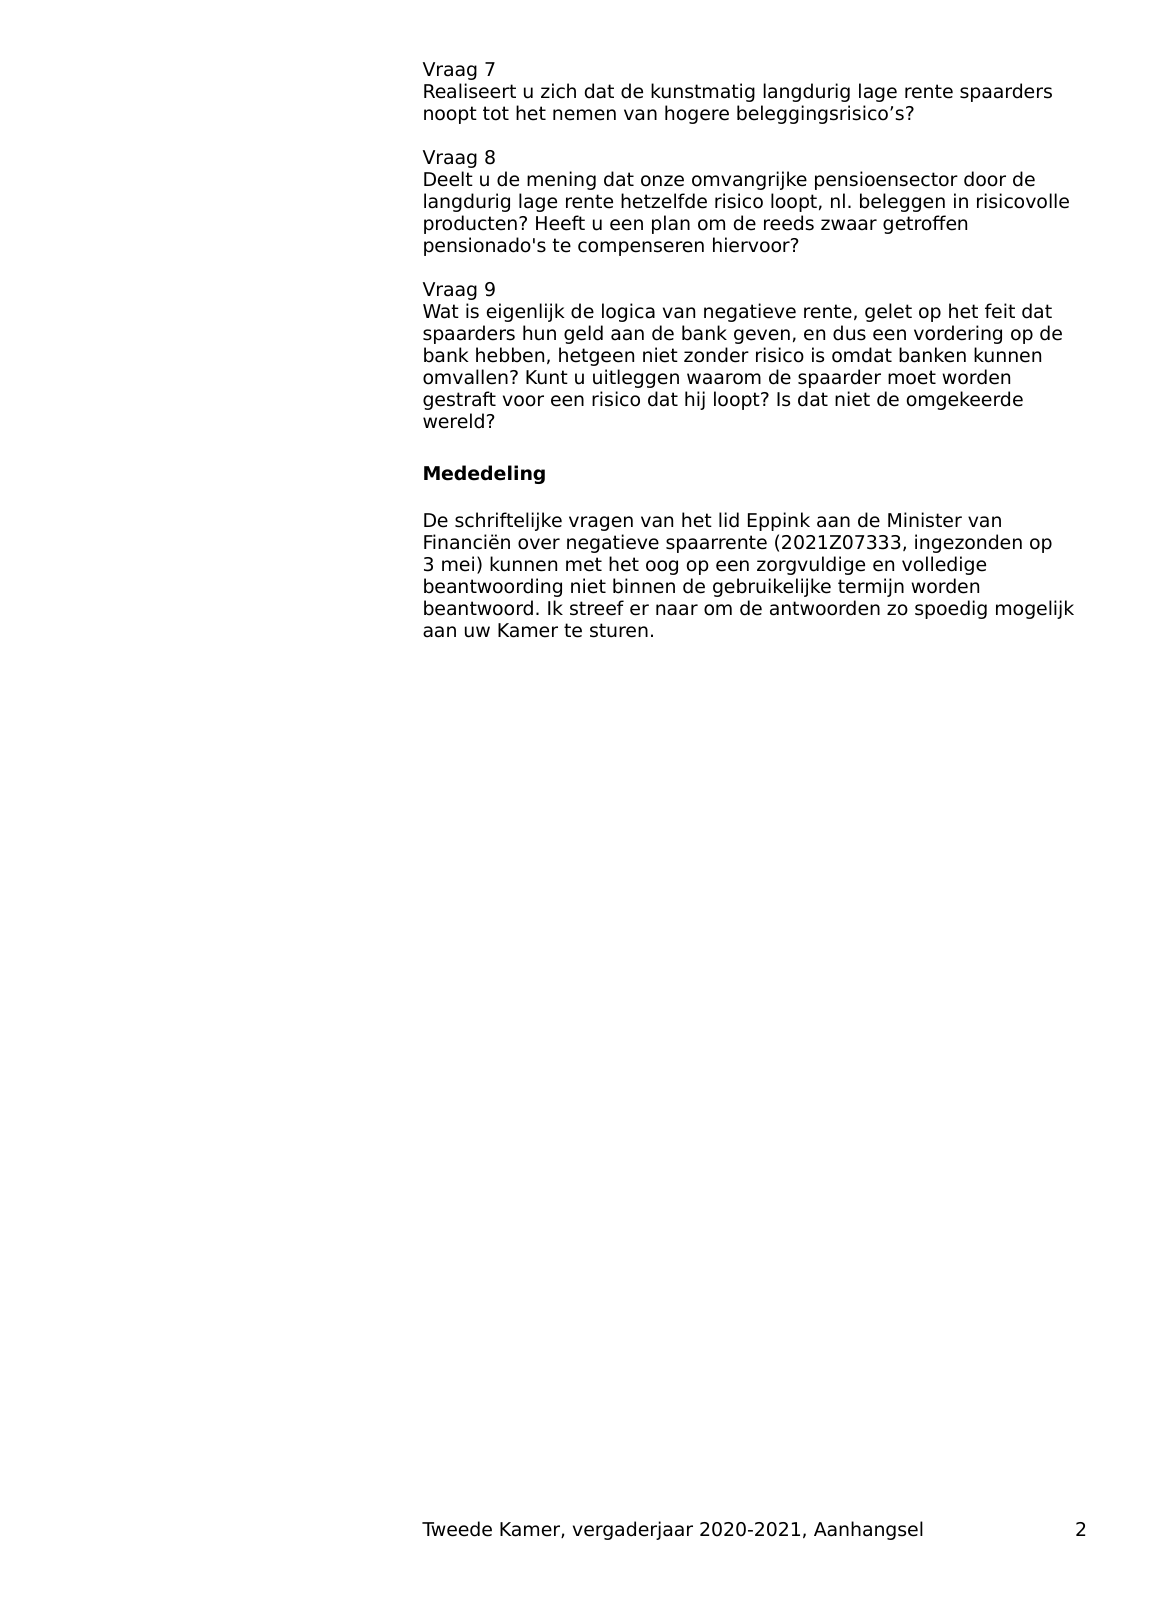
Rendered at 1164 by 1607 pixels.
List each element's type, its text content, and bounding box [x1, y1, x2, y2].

text Vraag 9 [422, 279, 1087, 301]
text Wat is eigenlijk de logica van negatieve rente, gelet op het feit dat spaarders hun geld aan de bank geven, en dus een vordering op de bank hebben, hetgeen niet zonder risico is omdat banken kunnen omvallen? Kunt u uitleggen waarom de spaarder moet worden gestraft voor een risico dat hij loopt? Is dat niet de omgekeerde wereld? [422, 301, 1087, 433]
text Vraag 8 [422, 147, 1087, 169]
text Deelt u de mening dat onze omvangrijke pensioensector door de langdurig lage rente hetzelfde risico loopt, nl. beleggen in risicovolle producten? Heeft u een plan om de reeds zwaar getroffen pensionado's te compenseren hiervoor? [422, 169, 1087, 257]
text Realiseert u zich dat de kunstmatig langdurig lage rente spaarders noopt tot het nemen van hogere beleggingsrisico’s? [422, 81, 1087, 125]
text Vraag 7 [422, 59, 1087, 81]
text De schriftelijke vragen van het lid Eppink aan de Minister van Financiën over negatieve spaarrente (2021Z07333, ingezonden op 3 mei) kunnen met het oog op een zorgvuldige en volledige beantwoording niet binnen de gebruikelijke termijn worden beantwoord. Ik streef er naar om de antwoorden zo spoedig mogelijk aan uw Kamer te sturen. [422, 510, 1087, 642]
subtitle Mededeling [422, 463, 1087, 485]
